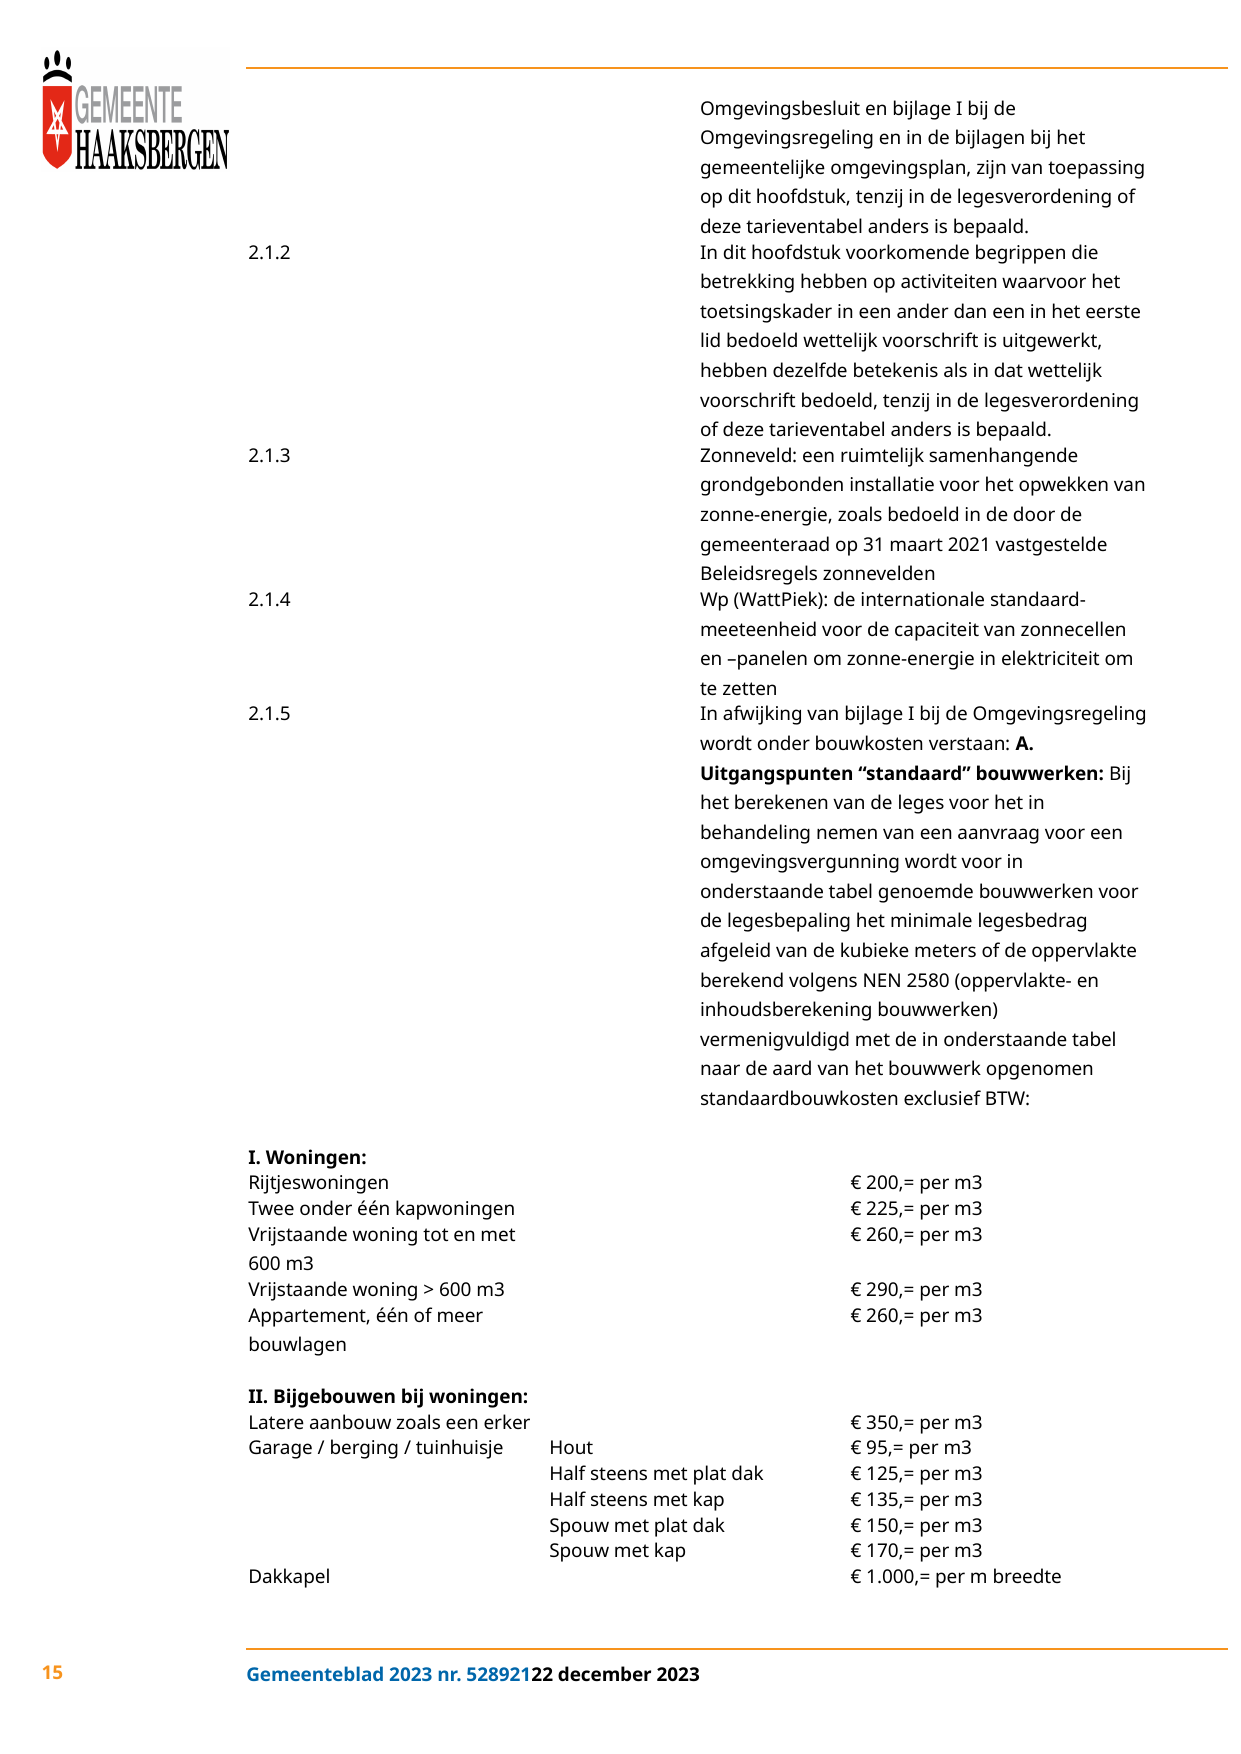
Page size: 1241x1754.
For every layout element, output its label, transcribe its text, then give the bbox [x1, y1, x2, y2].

table_cell [549, 1221, 850, 1276]
table_cell 2.1.4 [248, 586, 700, 701]
table_cell Dakkapel [248, 1563, 549, 1589]
table_cell Half steens met plat dak [549, 1460, 850, 1486]
table_header [850, 1144, 1152, 1169]
table_cell [248, 1358, 549, 1383]
table_cell [549, 1563, 850, 1589]
table_cell [549, 1383, 850, 1409]
table_cell Zonneveld: een ruimtelijk samenhangende grondgebonden installatie voor het opwekken van zonne-energie, zoals bedoeld in de door de gemeenteraad op 31 maart 2021 vastgestelde Beleidsregels zonnevelden [700, 442, 1152, 586]
table_cell Vrijstaande woning tot en met 600 m3 [248, 1221, 549, 1276]
table_cell € 95,= per m3 [850, 1435, 1152, 1460]
table_cell Appartement, één of meer bouwlagen [248, 1302, 549, 1357]
table_cell Wp (WattPiek): de internationale standaard-meeteenheid voor de capaciteit van zonnecellen en –panelen om zonne-energie in elektriciteit om te zetten [700, 586, 1152, 701]
table_cell Vrijstaande woning > 600 m3 [248, 1276, 549, 1302]
table_cell Spouw met plat dak [549, 1512, 850, 1537]
picture [41, 47, 231, 172]
table_cell [549, 1170, 850, 1195]
table_cell € 200,= per m3 [850, 1170, 1152, 1195]
table_cell Spouw met kap [549, 1538, 850, 1563]
table_cell Rijtjeswoningen [248, 1170, 549, 1195]
table_cell Latere aanbouw zoals een erker [248, 1409, 549, 1434]
table_cell € 260,= per m3 [850, 1302, 1152, 1357]
table_cell 2.1.5 [248, 701, 700, 1111]
table_cell II. Bijgebouwen bij woningen: [248, 1383, 549, 1409]
table_cell [248, 95, 700, 239]
table_cell [248, 1486, 549, 1512]
table_cell € 260,= per m3 [850, 1221, 1152, 1276]
table_cell [248, 1460, 549, 1486]
table_cell [549, 1409, 850, 1434]
table_cell [248, 1538, 549, 1563]
table_cell [549, 1302, 850, 1357]
table_cell Omgevingsbesluit en bijlage I bij de Omgevingsregeling en in de bijlagen bij het gemeentelijke omgevingsplan, zijn van toepassing op dit hoofdstuk, tenzij in de legesverordening of deze tarieventabel anders is bepaald. [700, 95, 1152, 239]
table_cell [248, 1512, 549, 1537]
table_cell [549, 1276, 850, 1302]
table_cell 2.1.3 [248, 442, 700, 586]
table_cell € 125,= per m3 [850, 1460, 1152, 1486]
table_cell Half steens met kap [549, 1486, 850, 1512]
table_cell € 350,= per m3 [850, 1409, 1152, 1434]
table_cell [850, 1383, 1152, 1409]
table_cell € 170,= per m3 [850, 1538, 1152, 1563]
table_cell Hout [549, 1435, 850, 1460]
table_cell In dit hoofdstuk voorkomende begrippen die betrekking hebben op activiteiten waarvoor het toetsingskader in een ander dan een in het eerste lid bedoeld wettelijk voorschrift is uitgewerkt, hebben dezelfde betekenis als in dat wettelijk voorschrift bedoeld, tenzij in de legesverordening of deze tarieventabel anders is bepaald. [700, 239, 1152, 442]
table_cell Twee onder één kapwoningen [248, 1195, 549, 1221]
table_cell Garage / berging / tuinhuisje [248, 1435, 549, 1460]
table_cell € 290,= per m3 [850, 1276, 1152, 1302]
table_cell In afwijking van bijlage I bij de Omgevingsregeling wordt onder bouwkosten verstaan: A. Uitgangspunten “standaard” bouwwerken: Bij het berekenen van de leges voor het in behandeling nemen van een aanvraag voor een omgevingsvergunning wordt voor in onderstaande tabel genoemde bouwwerken voor de legesbepaling het minimale legesbedrag afgeleid van de kubieke meters of de oppervlakte berekend volgens NEN 2580 (oppervlakte- en inhoudsberekening bouwwerken) vermenigvuldigd met de in onderstaande tabel naar de aard van het bouwwerk opgenomen standaardbouwkosten exclusief BTW: [700, 701, 1152, 1111]
table_cell 2.1.2 [248, 239, 700, 442]
table_cell [549, 1358, 850, 1383]
table_header [549, 1144, 850, 1169]
table_cell [850, 1358, 1152, 1383]
table_cell € 135,= per m3 [850, 1486, 1152, 1512]
table_cell € 1.000,= per m breedte [850, 1563, 1152, 1589]
table_header I. Woningen: [248, 1144, 549, 1169]
table_cell [549, 1195, 850, 1221]
table_cell € 225,= per m3 [850, 1195, 1152, 1221]
table_cell € 150,= per m3 [850, 1512, 1152, 1537]
